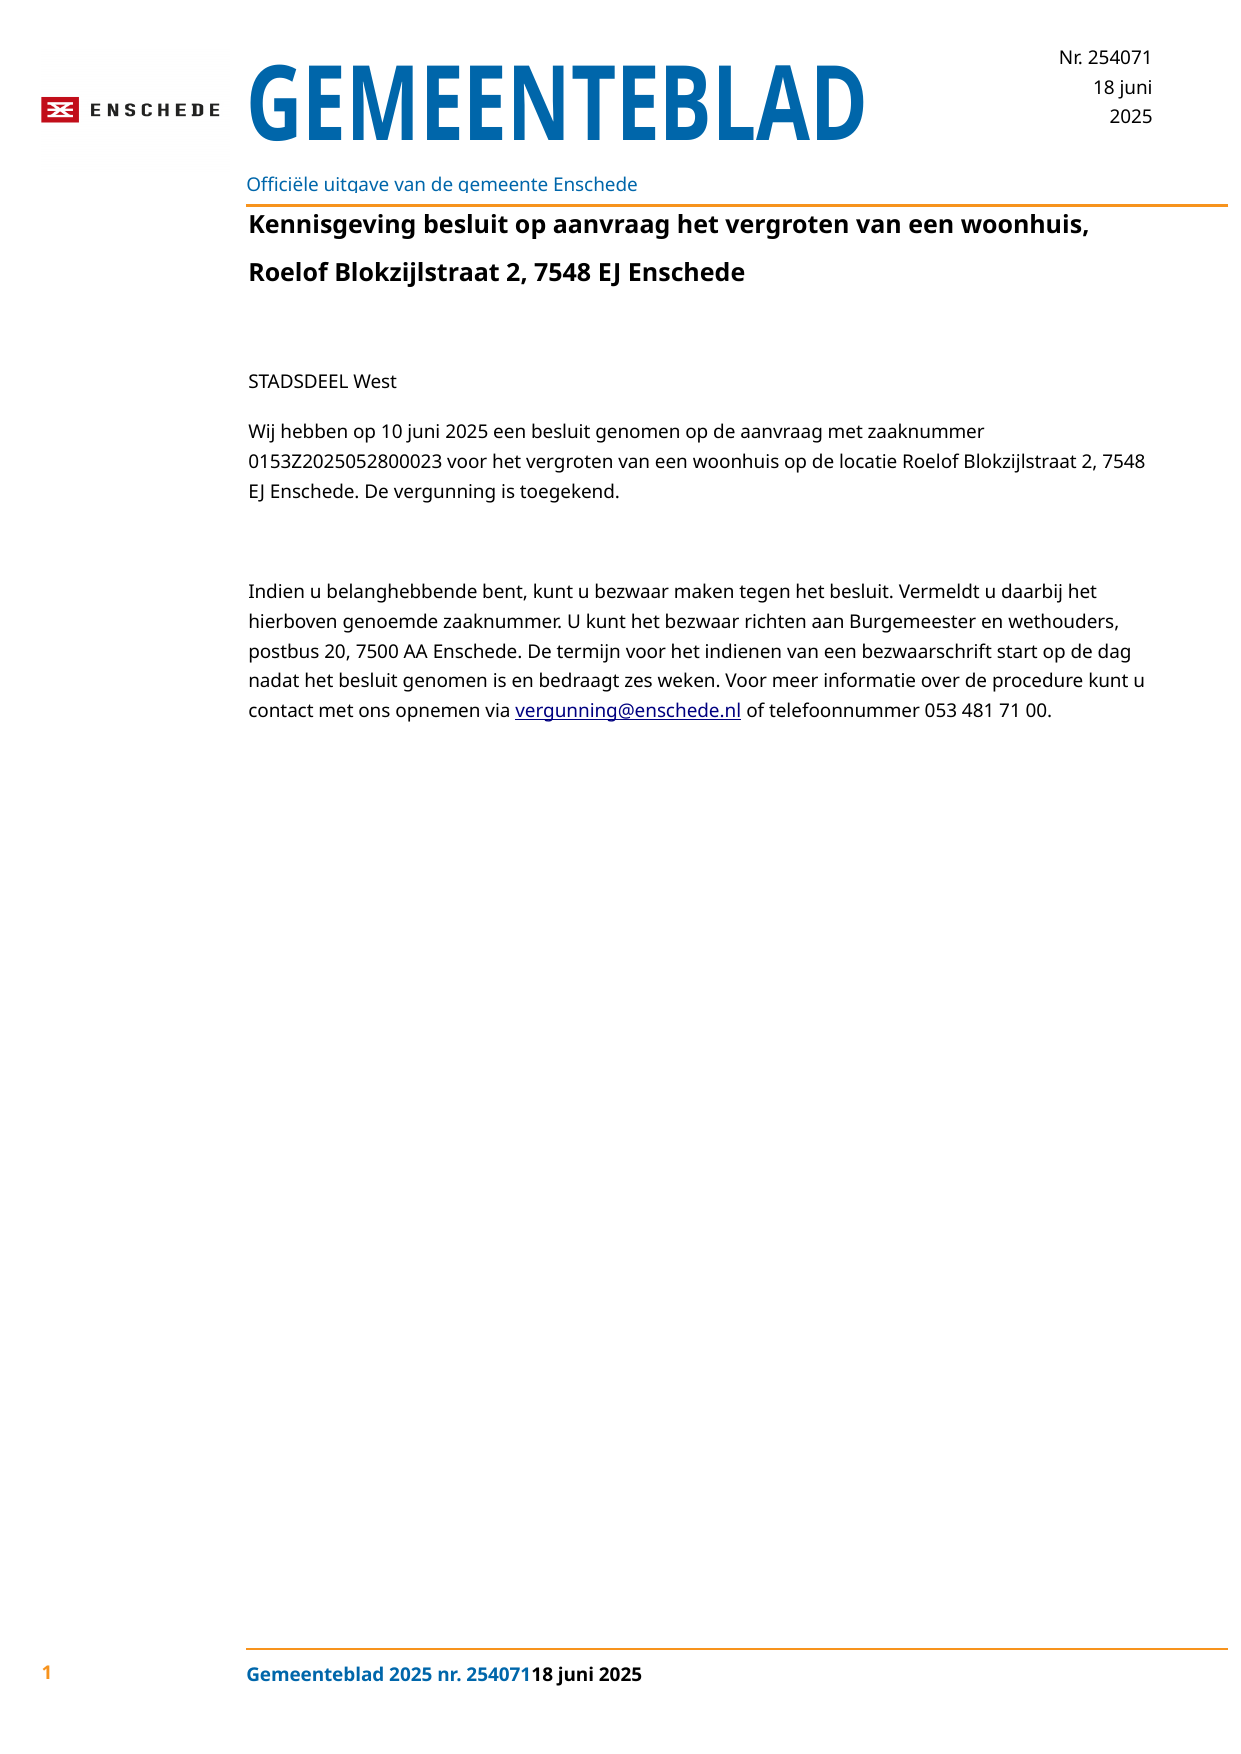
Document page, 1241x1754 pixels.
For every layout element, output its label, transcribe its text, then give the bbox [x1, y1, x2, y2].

text STADSDEEL West [248, 368, 1152, 394]
picture [41, 47, 231, 172]
text Indien u belanghebbende bent, kunt u bezwaar maken tegen het besluit. Vermeldt u daarbij het hierboven genoemde zaaknummer. U kunt het bezwaar richten aan Burgemeester en wethouders, postbus 20, 7500 AA Enschede. De termijn voor het indienen van een bezwaarschrift start op de dag nadat het besluit genomen is en bedraagt zes weken. Voor meer informatie over de procedure kunt u contact met ons opnemen via vergunning@enschede.nl of telefoonnummer 053 481 71 00. [248, 579, 1152, 723]
text Kennisgeving besluit op aanvraag het vergroten van een woonhuis, Roelof Blokzijlstraat 2, 7548 EJ Enschede [248, 207, 1152, 288]
text Wij hebben op 10 juni 2025 een besluit genomen op de aanvraag met zaaknummer 0153Z2025052800023 voor het vergroten van een woonhuis op de locatie Roelof Blokzijlstraat 2, 7548 EJ Enschede. De vergunning is toegekend. [248, 419, 1152, 504]
